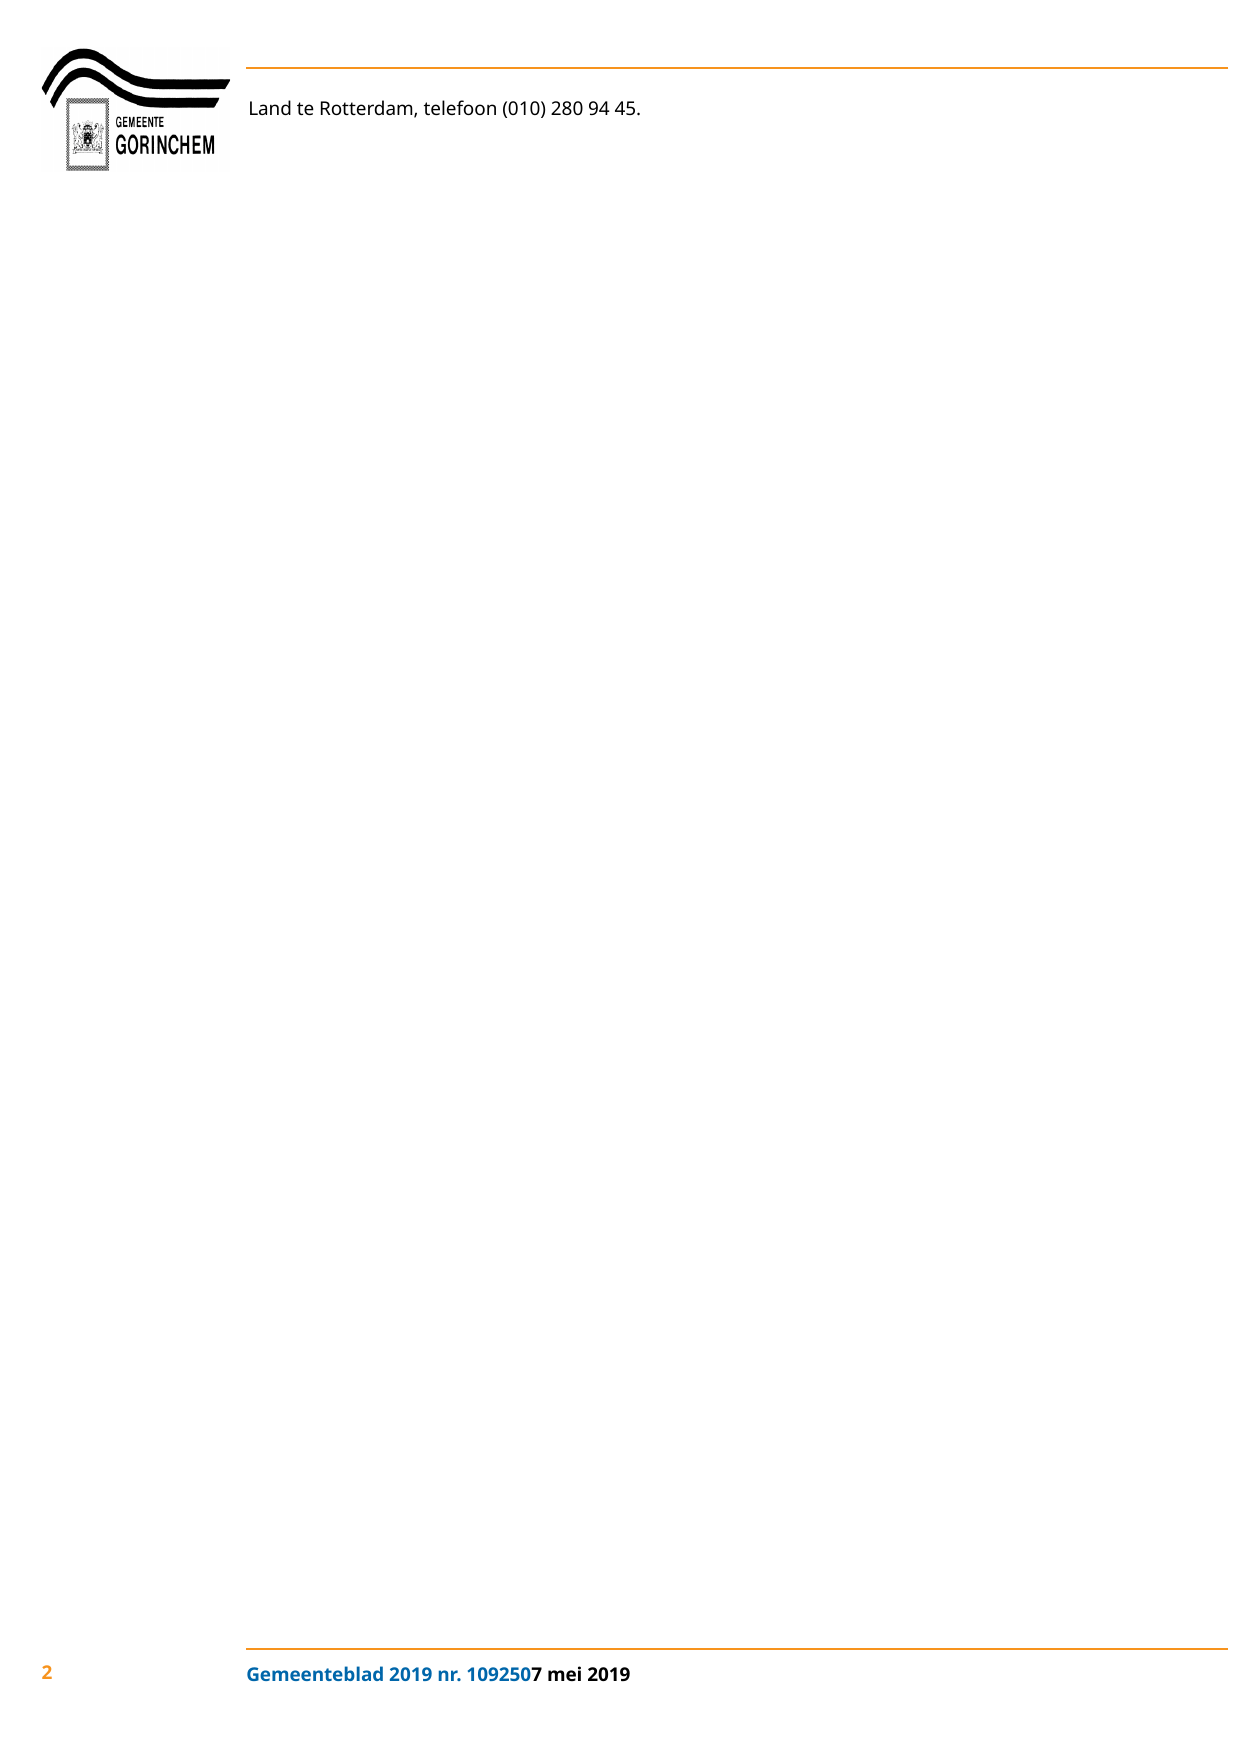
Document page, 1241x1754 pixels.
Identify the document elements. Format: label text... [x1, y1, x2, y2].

picture [41, 47, 231, 172]
text Land te Rotterdam, telefoon (010) 280 94 45. [248, 95, 1152, 121]
